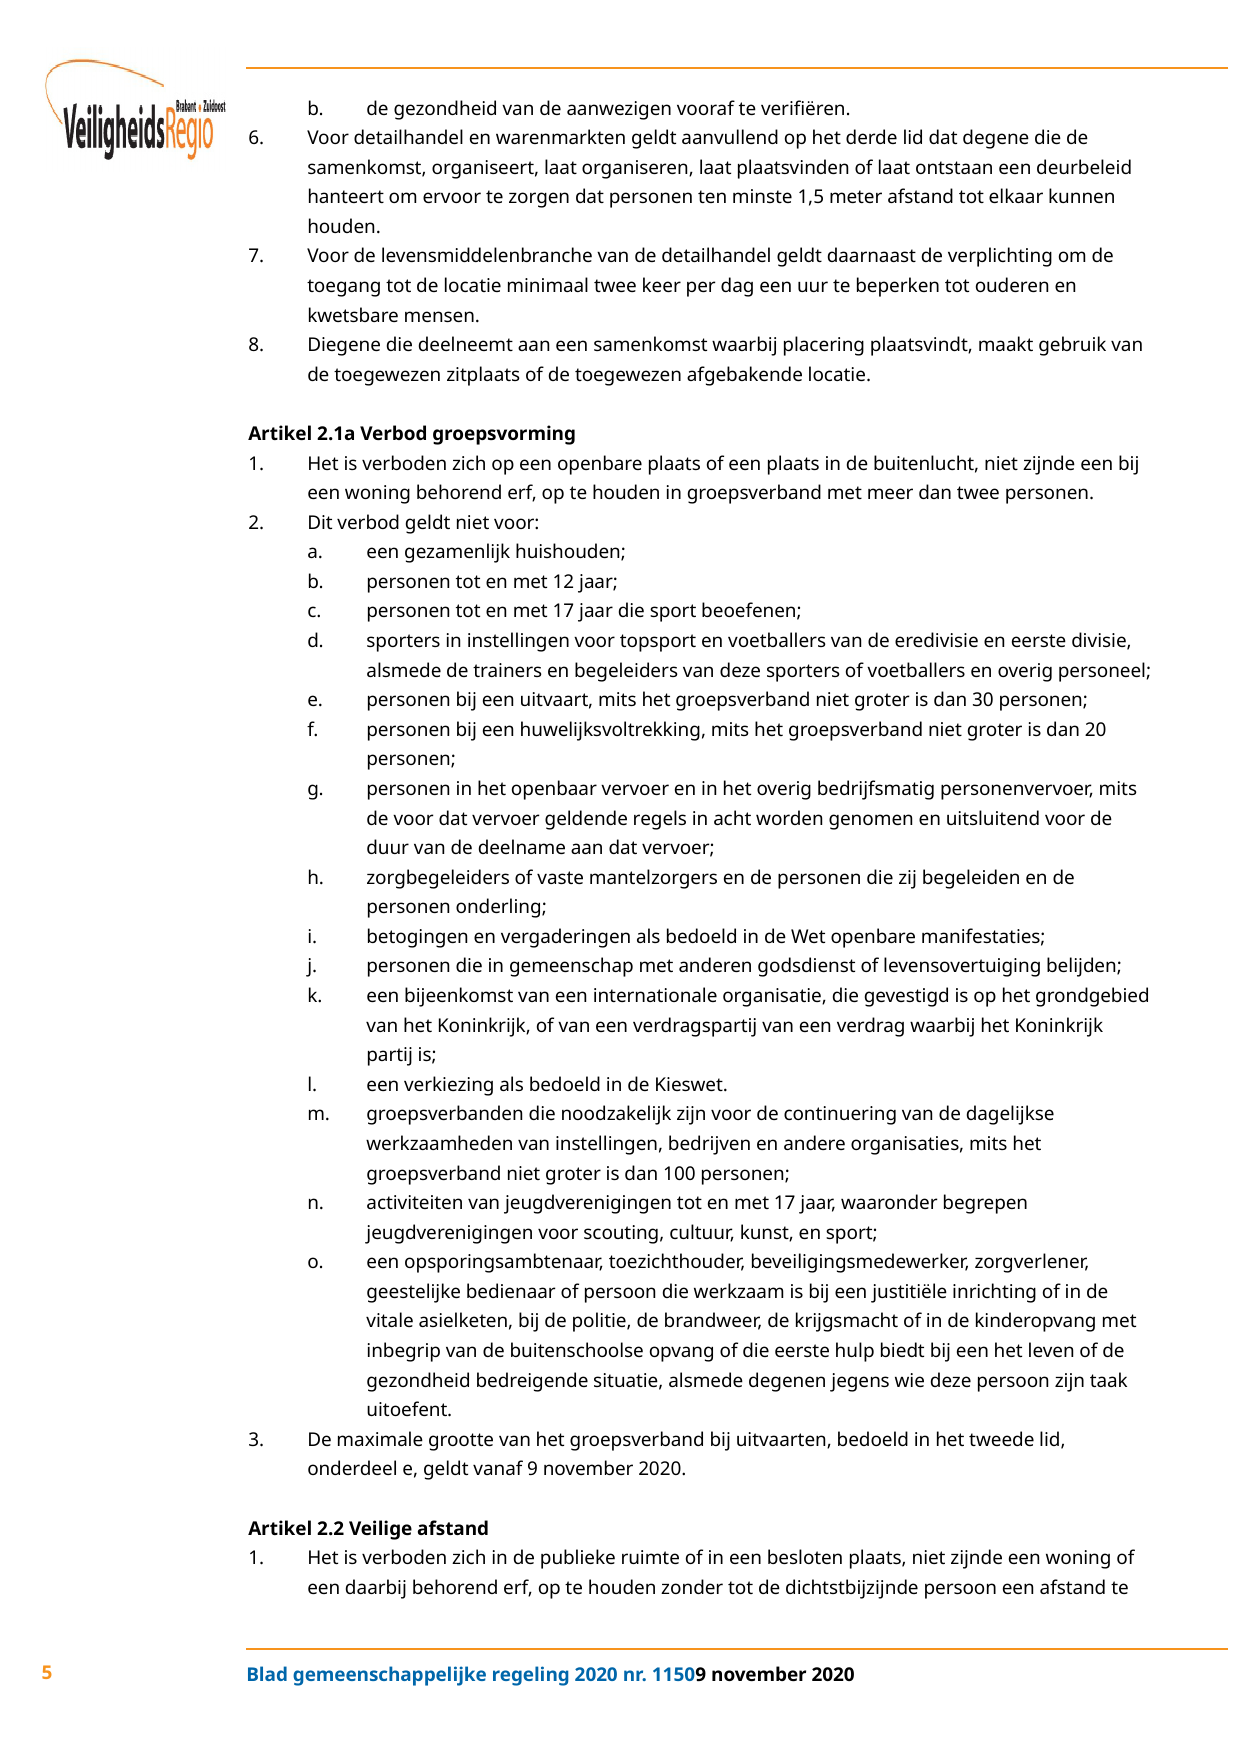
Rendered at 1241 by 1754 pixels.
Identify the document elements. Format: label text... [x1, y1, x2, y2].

list een gezamenlijk huishouden; [307, 538, 1152, 564]
text Artikel 2.2 Veilige afstand [248, 1515, 1152, 1541]
list De maximale grootte van het groepsverband bij uitvaarten, bedoeld in het tweede lid, onderdeel e, geldt vanaf 9 november 2020. [248, 1426, 1152, 1481]
list personen tot en met 12 jaar; [307, 568, 1152, 594]
list een opsporingsambtenaar, toezichthouder, beveiligingsmedewerker, zorgverlener, geestelijke bedienaar of persoon die werkzaam is bij een justitiële inrichting of in de vitale asielketen, bij de politie, de brandweer, de krijgsmacht of in de kinderopvang met inbegrip van de buitenschoolse opvang of die eerste hulp biedt bij een het leven of de gezondheid bedreigende situatie, alsmede degenen jegens wie deze persoon zijn taak uitoefent. [307, 1248, 1152, 1422]
list personen bij een huwelijksvoltrekking, mits het groepsverband niet groter is dan 20 personen; [307, 716, 1152, 771]
list sporters in instellingen voor topsport en voetballers van de eredivisie en eerste divisie, alsmede de trainers en begeleiders van deze sporters of voetballers en overig personeel; [307, 627, 1152, 683]
list Voor de levensmiddelenbranche van de detailhandel geldt daarnaast de verplichting om de toegang tot de locatie minimaal twee keer per dag een uur te beperken tot ouderen en kwetsbare mensen. [248, 243, 1152, 328]
list activiteiten van jeugdverenigingen tot en met 17 jaar, waaronder begrepen jeugdverenigingen voor scouting, cultuur, kunst, en sport; [307, 1189, 1152, 1245]
picture [41, 47, 231, 172]
list de gezondheid van de aanwezigen vooraf te verifiëren. [307, 95, 1152, 121]
list een verkiezing als bedoeld in de Kieswet. [307, 1071, 1152, 1097]
list groepsverbanden die noodzakelijk zijn voor de continuering van de dagelijkse werkzaamheden van instellingen, bedrijven en andere organisaties, mits het groepsverband niet groter is dan 100 personen; [307, 1101, 1152, 1186]
list personen in het openbaar vervoer en in het overig bedrijfsmatig personenvervoer, mits de voor dat vervoer geldende regels in acht worden genomen en uitsluitend voor de duur van de deelname aan dat vervoer; [307, 775, 1152, 860]
list personen die in gemeenschap met anderen godsdienst of levensovertuiging belijden; [307, 953, 1152, 978]
list zorgbegeleiders of vaste mantelzorgers en de personen die zij begeleiden en de personen onderling; [307, 864, 1152, 919]
list betogingen en vergaderingen als bedoeld in de Wet openbare manifestaties; [307, 923, 1152, 949]
list personen bij een uitvaart, mits het groepsverband niet groter is dan 30 personen; [307, 686, 1152, 712]
list een bijeenkomst van een internationale organisatie, die gevestigd is op het grondgebied van het Koninkrijk, of van een verdragspartij van een verdrag waarbij het Koninkrijk partij is; [307, 982, 1152, 1067]
list Diegene die deelneemt aan een samenkomst waarbij placering plaatsvindt, maakt gebruik van de toegewezen zitplaats of de toegewezen afgebakende locatie. [248, 331, 1152, 387]
list Het is verboden zich op een openbare plaats of een plaats in de buitenlucht, niet zijnde een bij een woning behorend erf, op te houden in groepsverband met meer dan twee personen. [248, 450, 1152, 505]
list Het is verboden zich in de publieke ruimte of in een besloten plaats, niet zijnde een woning of een daarbij behorend erf, op te houden zonder tot de dichtstbijzijnde persoon een afstand te [248, 1544, 1152, 1600]
text Artikel 2.1a Verbod groepsvorming [248, 420, 1152, 446]
list Voor detailhandel en warenmarkten geldt aanvullend op het derde lid dat degene die de samenkomst, organiseert, laat organiseren, laat plaatsvinden of laat ontstaan een deurbeleid hanteert om ervoor te zorgen dat personen ten minste 1,5 meter afstand tot elkaar kunnen houden. [248, 124, 1152, 239]
list personen tot en met 17 jaar die sport beoefenen; [307, 598, 1152, 623]
list Dit verbod geldt niet voor: [248, 509, 1152, 535]
